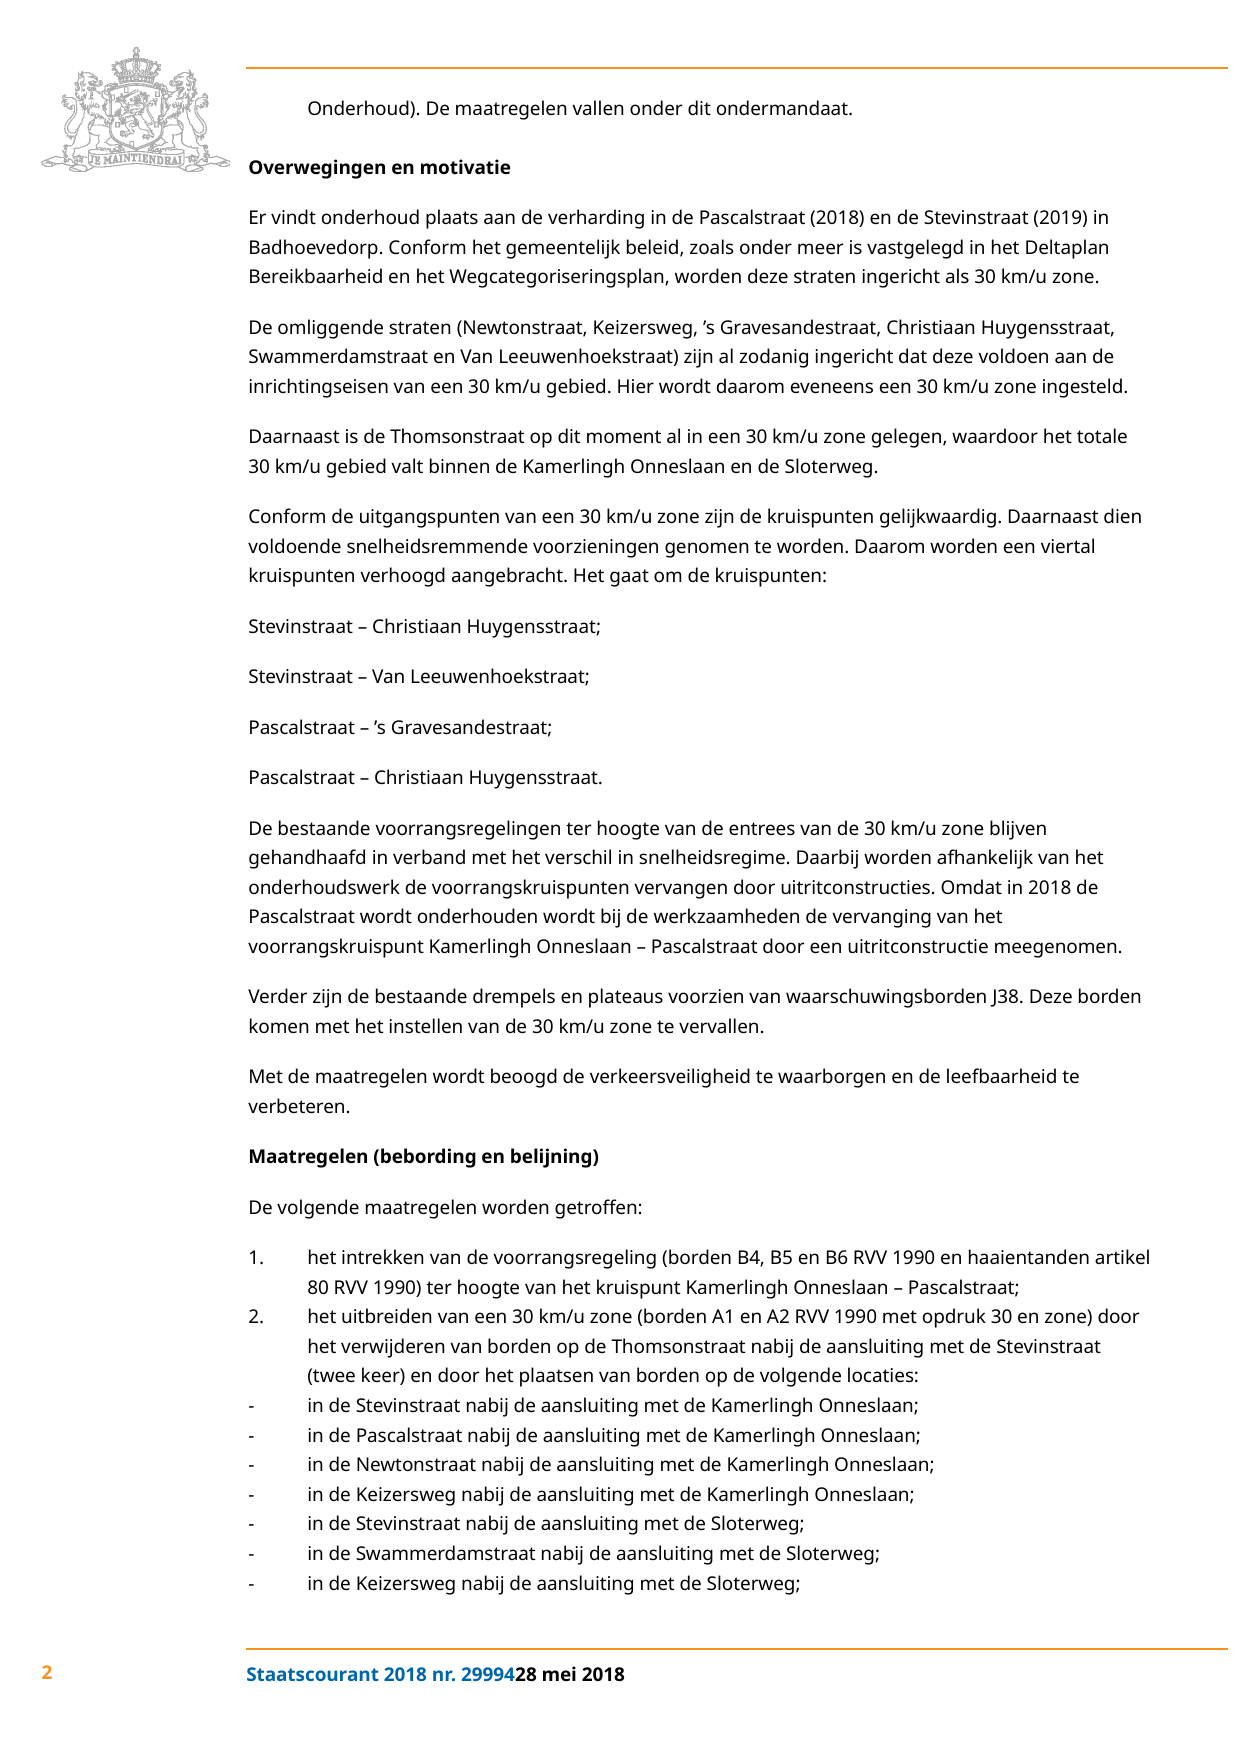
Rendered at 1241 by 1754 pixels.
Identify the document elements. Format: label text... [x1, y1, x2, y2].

text Pascalstraat – Christiaan Huygensstraat. [248, 764, 1152, 790]
list in de Keizersweg nabij de aansluiting met de Sloterweg; [248, 1570, 1152, 1596]
list het uitbreiden van een 30 km/u zone (borden A1 en A2 RVV 1990 met opdruk 30 en zone) door het verwijderen van borden op de Thomsonstraat nabij de aansluiting met de Stevinstraat (twee keer) en door het plaatsen van borden op de volgende locaties: [248, 1303, 1152, 1388]
picture [41, 47, 231, 172]
list in de Swammerdamstraat nabij de aansluiting met de Sloterweg; [248, 1540, 1152, 1566]
list in de Stevinstraat nabij de aansluiting met de Sloterweg; [248, 1511, 1152, 1536]
list in de Stevinstraat nabij de aansluiting met de Kamerlingh Onneslaan; [248, 1392, 1152, 1418]
text Met de maatregelen wordt beoogd de verkeersveiligheid te waarborgen en de leefbaarheid te verbeteren. [248, 1063, 1152, 1119]
text De volgende maatregelen worden getroffen: [248, 1194, 1152, 1220]
text Stevinstraat – Christiaan Huygensstraat; [248, 613, 1152, 639]
text Er vindt onderhoud plaats aan de verharding in de Pascalstraat (2018) en de Stevinstraat (2019) in Badhoevedorp. Conform het gemeentelijk beleid, zoals onder meer is vastgelegd in het Deltaplan Bereikbaarheid en het Wegcategoriseringsplan, worden deze straten ingericht als 30 km/u zone. [248, 204, 1152, 289]
list in de Keizersweg nabij de aansluiting met de Kamerlingh Onneslaan; [248, 1481, 1152, 1507]
text De bestaande voorrangsregelingen ter hoogte van de entrees van de 30 km/u zone blijven gehandhaafd in verband met het verschil in snelheidsregime. Daarbij worden afhankelijk van het onderhoudswerk de voorrangskruispunten vervangen door uitritconstructies. Omdat in 2018 de Pascalstraat wordt onderhouden wordt bij de werkzaamheden de vervanging van het voorrangskruispunt Kamerlingh Onneslaan – Pascalstraat door een uitritconstructie meegenomen. [248, 815, 1152, 959]
list Onderhoud). De maatregelen vallen onder dit ondermandaat. [248, 95, 1152, 121]
list in de Pascalstraat nabij de aansluiting met de Kamerlingh Onneslaan; [248, 1422, 1152, 1448]
list in de Newtonstraat nabij de aansluiting met de Kamerlingh Onneslaan; [248, 1451, 1152, 1477]
text Stevinstraat – Van Leeuwenhoekstraat; [248, 663, 1152, 689]
text Daarnaast is de Thomsonstraat op dit moment al in een 30 km/u zone gelegen, waardoor het totale 30 km/u gebied valt binnen de Kamerlingh Onneslaan en de Sloterweg. [248, 423, 1152, 479]
text Overwegingen en motivatie [248, 154, 1152, 180]
text Verder zijn de bestaande drempels en plateaus voorzien van waarschuwingsborden J38. Deze borden komen met het instellen van de 30 km/u zone te vervallen. [248, 983, 1152, 1039]
text Pascalstraat – ’s Gravesandestraat; [248, 714, 1152, 740]
text Conform de uitgangspunten van een 30 km/u zone zijn de kruispunten gelijkwaardig. Daarnaast dien voldoende snelheidsremmende voorzieningen genomen te worden. Daarom worden een viertal kruispunten verhoogd aangebracht. Het gaat om de kruispunten: [248, 503, 1152, 588]
list het intrekken van de voorrangsregeling (borden B4, B5 en B6 RVV 1990 en haaientanden artikel 80 RVV 1990) ter hoogte van het kruispunt Kamerlingh Onneslaan – Pascalstraat; [248, 1244, 1152, 1300]
text De omliggende straten (Newtonstraat, Keizersweg, ’s Gravesandestraat, Christiaan Huygensstraat, Swammerdamstraat en Van Leeuwenhoekstraat) zijn al zodanig ingericht dat deze voldoen aan de inrichtingseisen van een 30 km/u gebied. Hier wordt daarom eveneens een 30 km/u zone ingesteld. [248, 314, 1152, 399]
text Maatregelen (bebording en belijning) [248, 1143, 1152, 1169]
